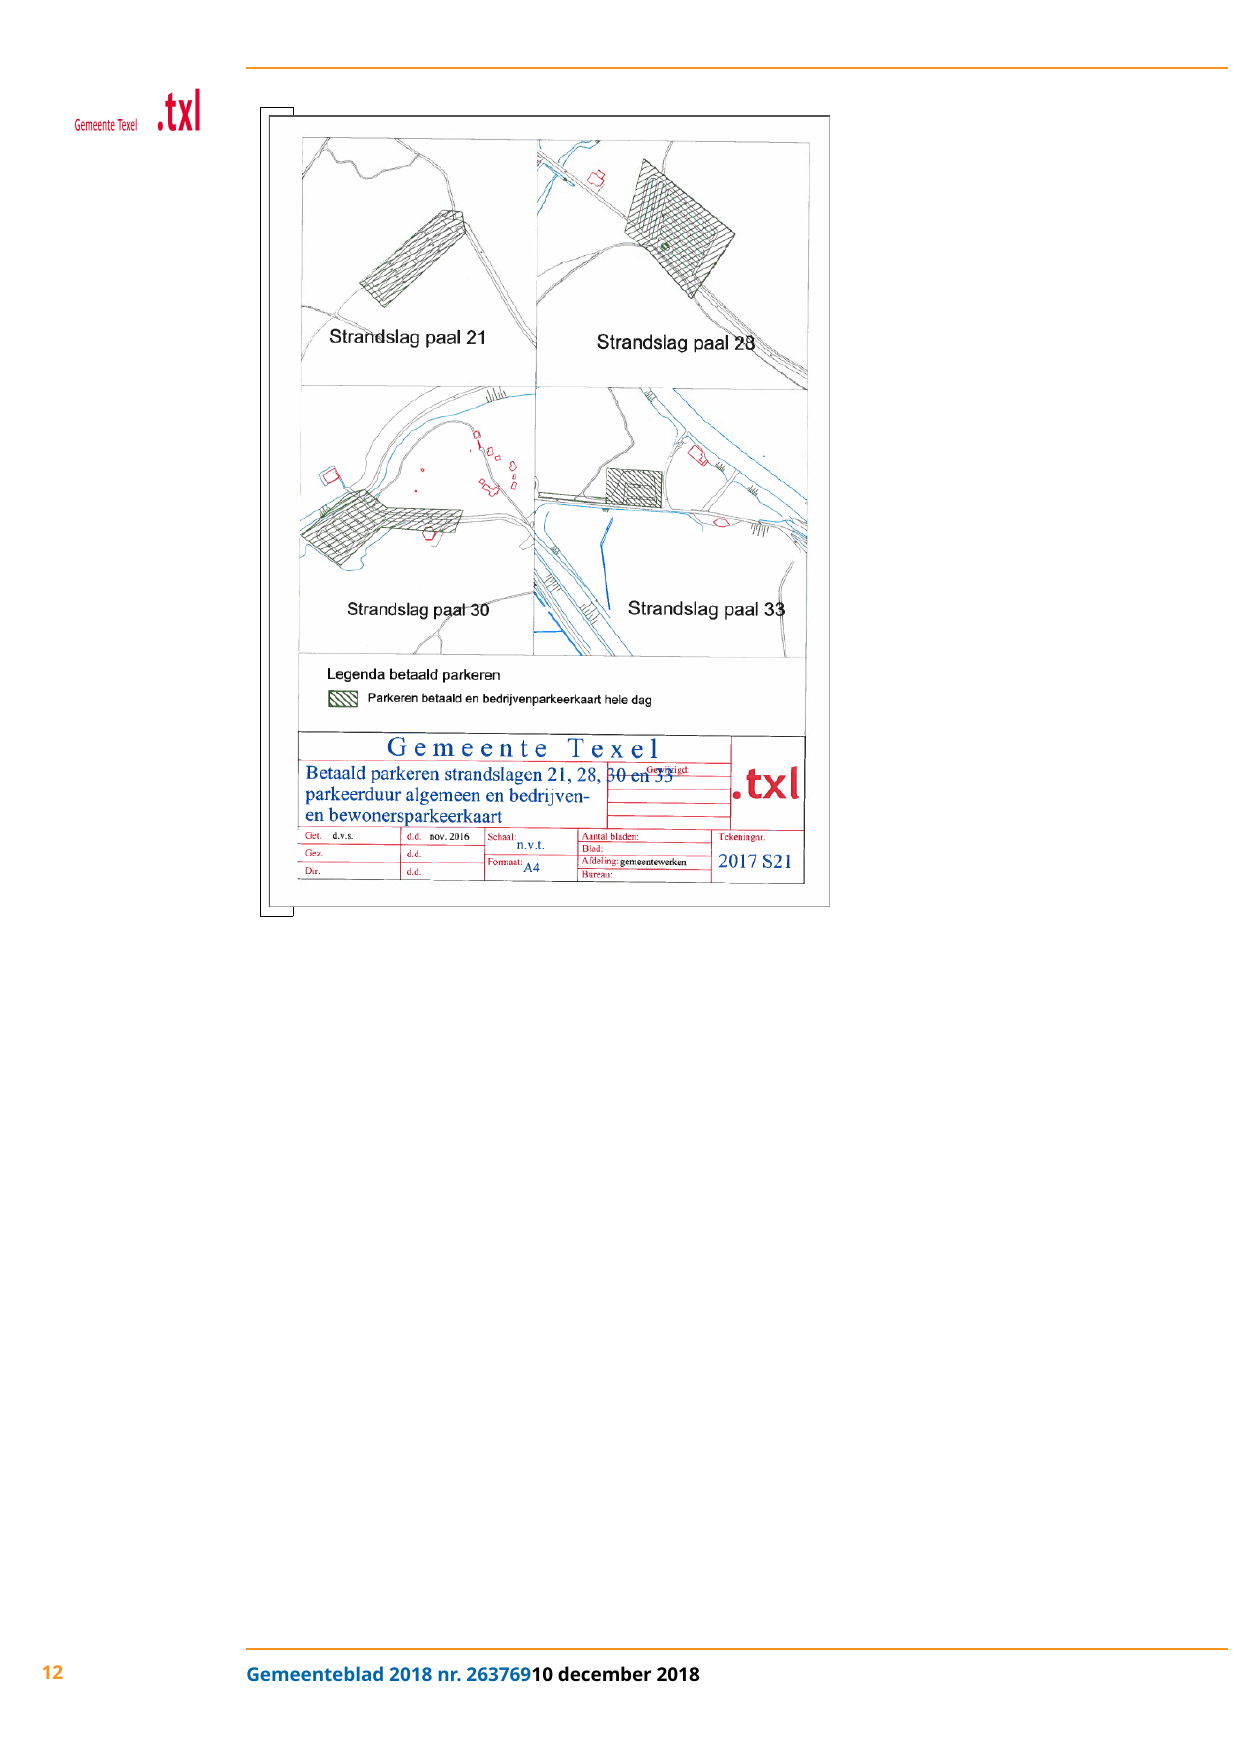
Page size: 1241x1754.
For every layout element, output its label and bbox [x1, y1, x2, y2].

picture [268, 115, 830, 907]
picture [41, 47, 231, 172]
